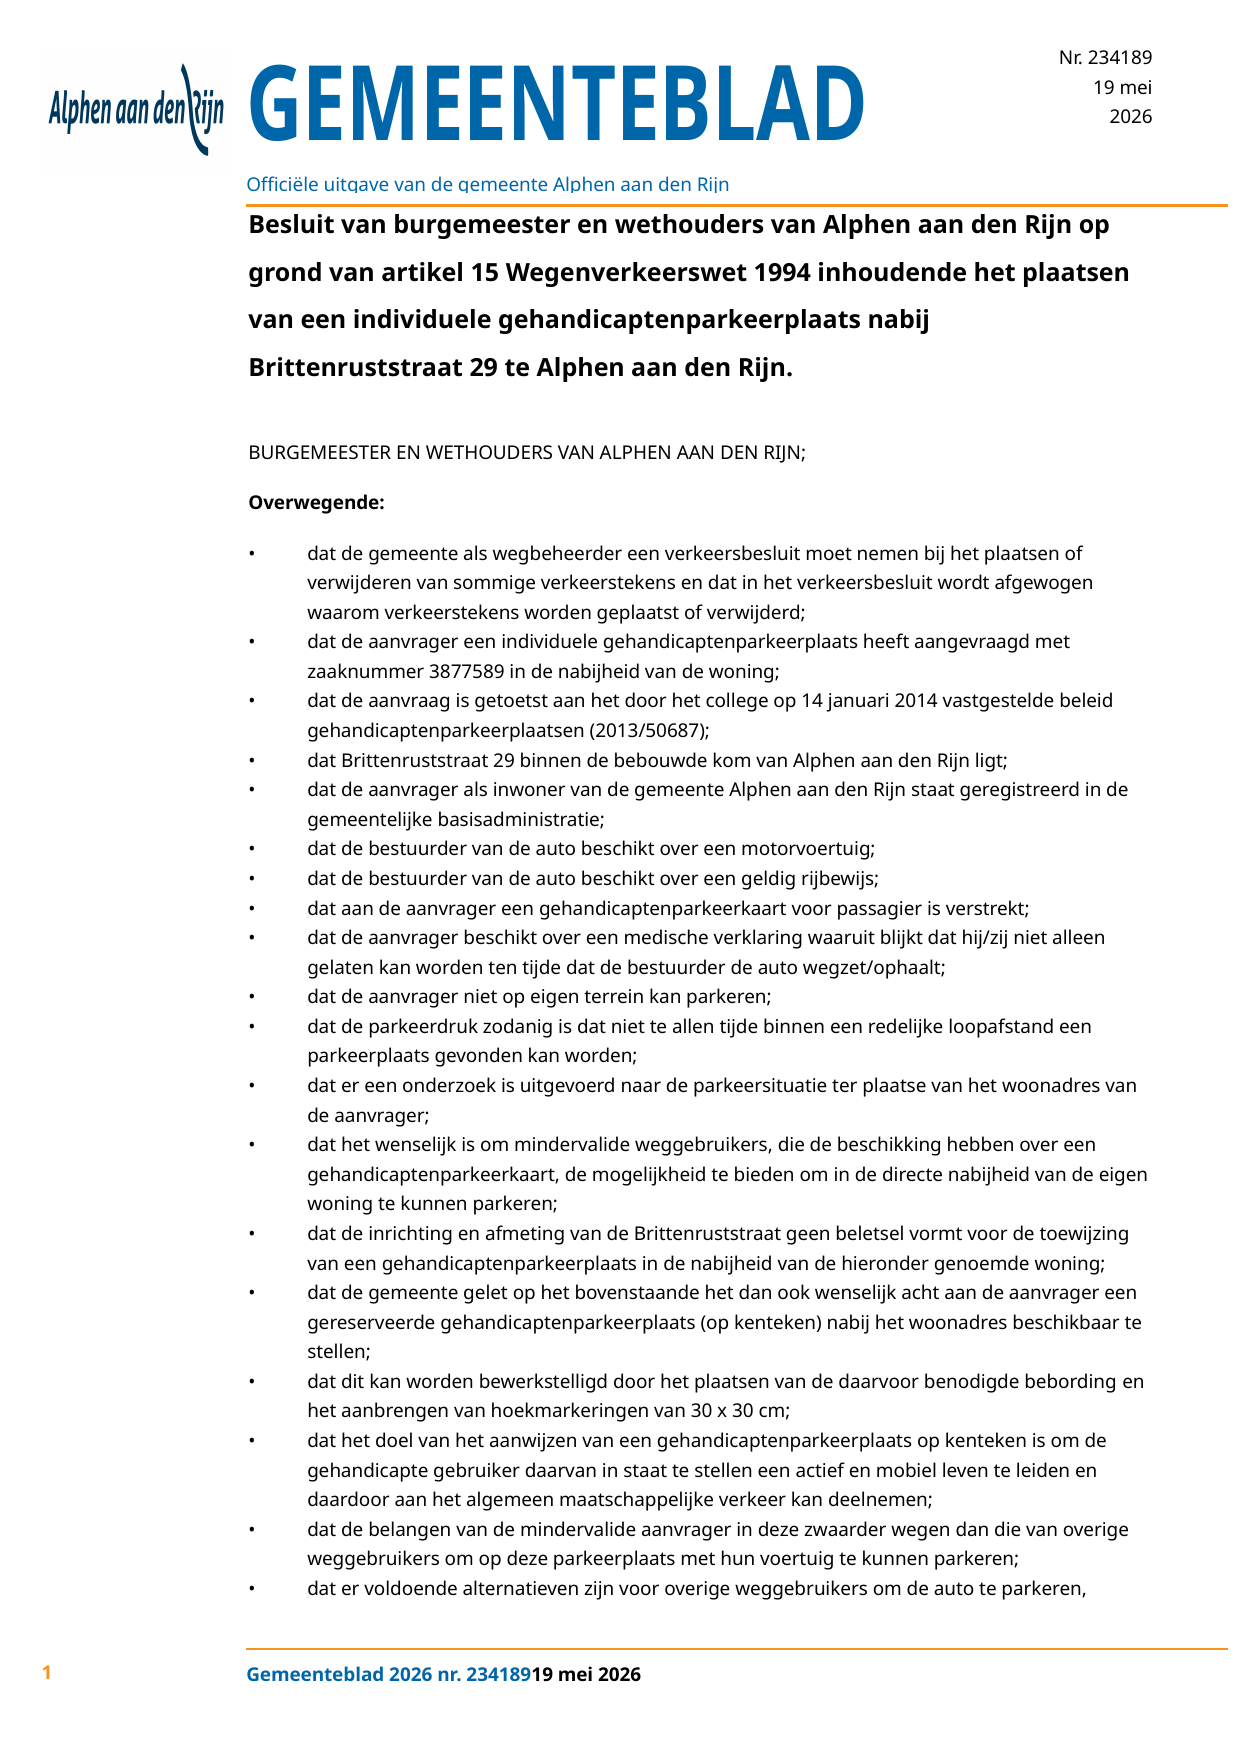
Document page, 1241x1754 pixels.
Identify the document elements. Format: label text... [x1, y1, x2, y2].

list dat de bestuurder van de auto beschikt over een geldig rijbewijs; [248, 865, 1152, 891]
list dat aan de aanvrager een gehandicaptenparkeerkaart voor passagier is verstrekt; [248, 895, 1152, 920]
picture [41, 47, 231, 172]
text Besluit van burgemeester en wethouders van Alphen aan den Rijn op grond van artikel 15 Wegenverkeerswet 1994 inhoudende het plaatsen van een individuele gehandicaptenparkeerplaats nabij Brittenruststraat 29 te Alphen aan den Rijn. [248, 207, 1152, 384]
list dat de gemeente gelet op het bovenstaande het dan ook wenselijk acht aan de aanvrager een gereserveerde gehandicaptenparkeerplaats (op kenteken) nabij het woonadres beschikbaar te stellen; [248, 1279, 1152, 1364]
text Overwegende: [248, 489, 1152, 515]
list dat de aanvrager beschikt over een medische verklaring waaruit blijkt dat hij/zij niet alleen gelaten kan worden ten tijde dat de bestuurder de auto wegzet/ophaalt; [248, 924, 1152, 979]
list dat het doel van het aanwijzen van een gehandicaptenparkeerplaats op kenteken is om de gehandicapte gebruiker daarvan in staat te stellen een actief en mobiel leven te leiden en daardoor aan het algemeen maatschappelijke verkeer kan deelnemen; [248, 1427, 1152, 1512]
list dat de inrichting en afmeting van de Brittenruststraat geen beletsel vormt voor de toewijzing van een gehandicaptenparkeerplaats in de nabijheid van de hieronder genoemde woning; [248, 1220, 1152, 1275]
list dat het wenselijk is om mindervalide weggebruikers, die de beschikking hebben over een gehandicaptenparkeerkaart, de mogelijkheid te bieden om in de directe nabijheid van de eigen woning te kunnen parkeren; [248, 1131, 1152, 1216]
list dat de aanvraag is getoetst aan het door het college op 14 januari 2014 vastgestelde beleid gehandicaptenparkeerplaatsen (2013/50687); [248, 688, 1152, 743]
list dat de aanvrager niet op eigen terrein kan parkeren; [248, 983, 1152, 1009]
list dat de aanvrager een individuele gehandicaptenparkeerplaats heeft aangevraagd met zaaknummer 3877589 in de nabijheid van de woning; [248, 628, 1152, 684]
list dat Brittenruststraat 29 binnen de bebouwde kom van Alphen aan den Rijn ligt; [248, 747, 1152, 772]
list dat dit kan worden bewerkstelligd door het plaatsen van de daarvoor benodigde bebording en het aanbrengen van hoekmarkeringen van 30 x 30 cm; [248, 1368, 1152, 1423]
list dat de parkeerdruk zodanig is dat niet te allen tijde binnen een redelijke loopafstand een parkeerplaats gevonden kan worden; [248, 1013, 1152, 1068]
text BURGEMEESTER EN WETHOUDERS VAN ALPHEN AAN DEN RIJN; [248, 439, 1152, 464]
list dat de belangen van de mindervalide aanvrager in deze zwaarder wegen dan die van overige weggebruikers om op deze parkeerplaats met hun voertuig te kunnen parkeren; [248, 1516, 1152, 1571]
list dat er een onderzoek is uitgevoerd naar de parkeersituatie ter plaatse van het woonadres van de aanvrager; [248, 1072, 1152, 1127]
list dat er voldoende alternatieven zijn voor overige weggebruikers om de auto te parkeren, [248, 1575, 1152, 1601]
list dat de gemeente als wegbeheerder een verkeersbesluit moet nemen bij het plaatsen of verwijderen van sommige verkeerstekens en dat in het verkeersbesluit wordt afgewogen waarom verkeerstekens worden geplaatst of verwijderd; [248, 540, 1152, 624]
list dat de bestuurder van de auto beschikt over een motorvoertuig; [248, 836, 1152, 861]
list dat de aanvrager als inwoner van de gemeente Alphen aan den Rijn staat geregistreerd in de gemeentelijke basisadministratie; [248, 776, 1152, 832]
